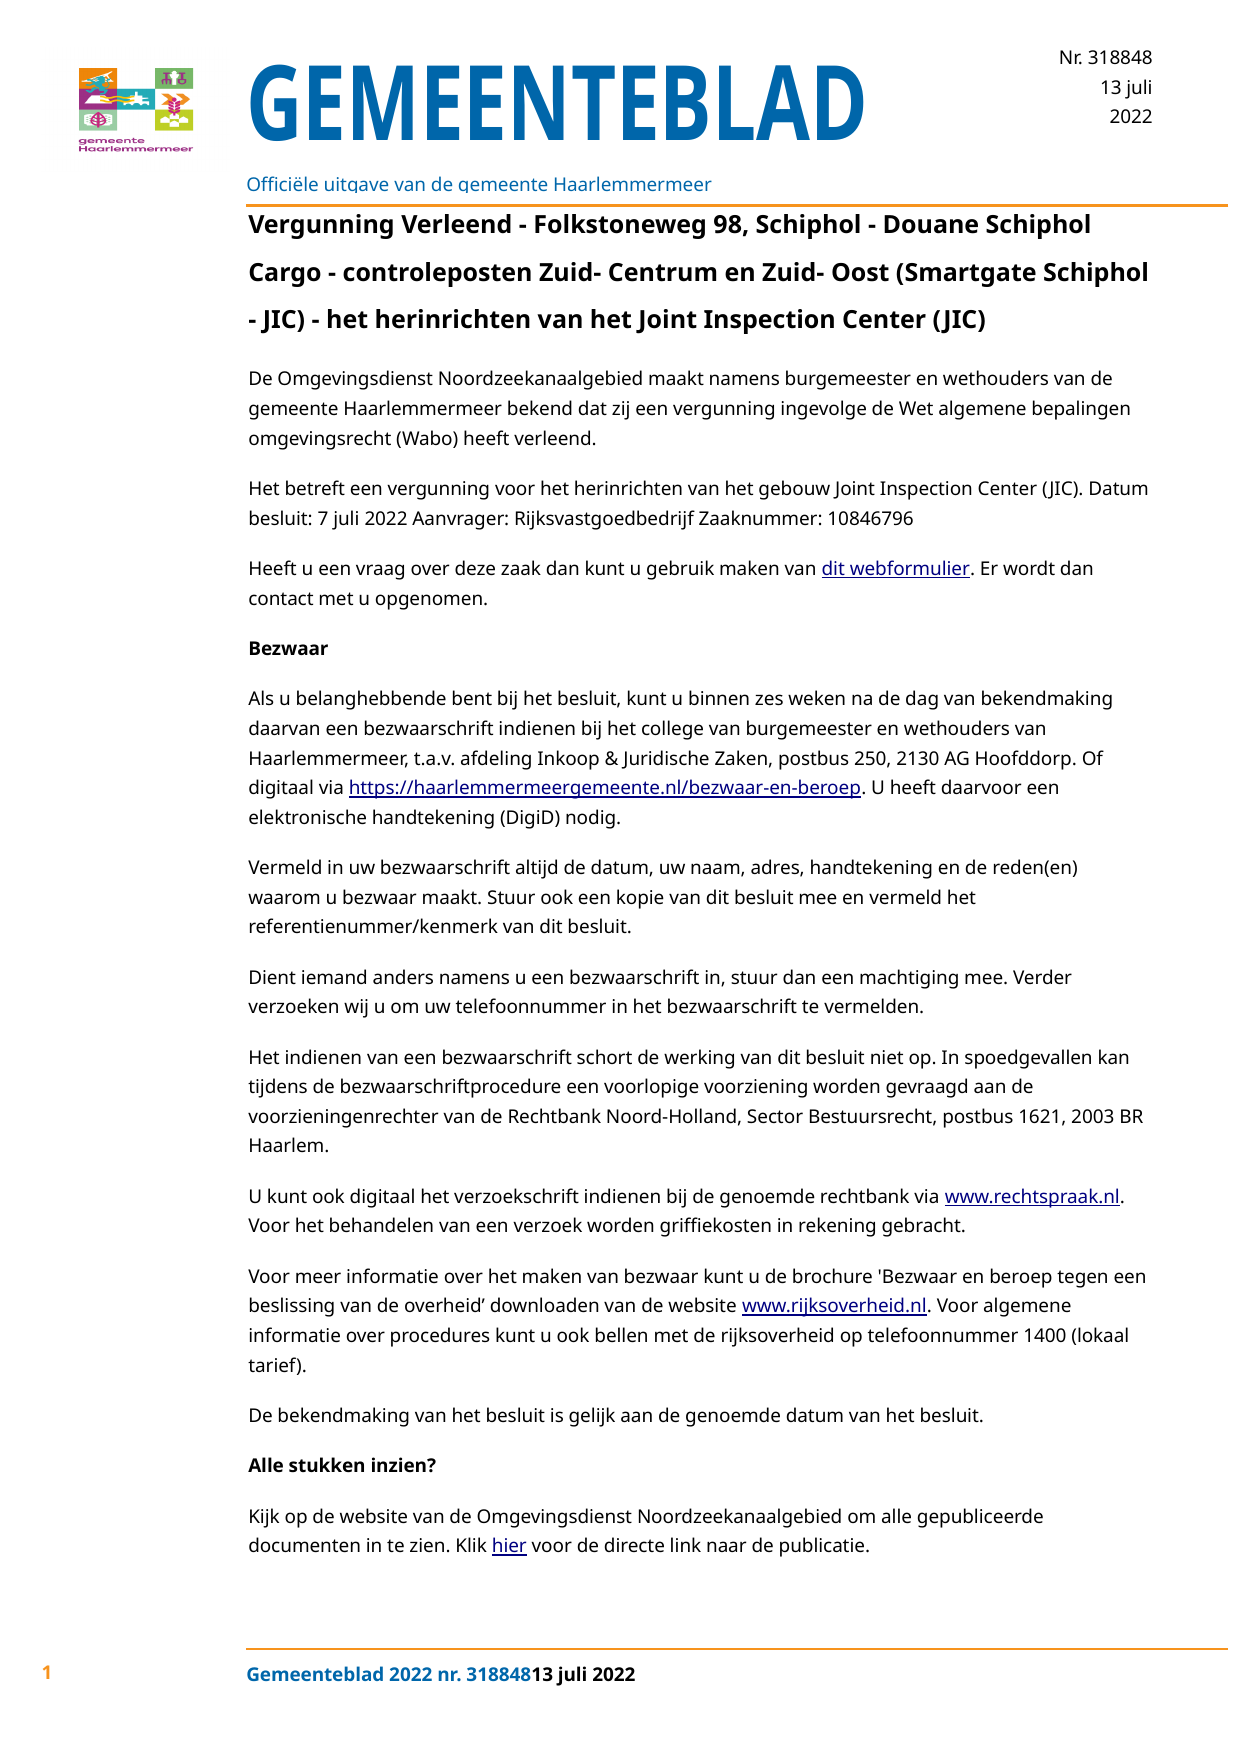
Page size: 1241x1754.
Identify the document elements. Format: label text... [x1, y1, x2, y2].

text Als u belanghebbende bent bij het besluit, kunt u binnen zes weken na de dag van bekendmaking daarvan een bezwaarschrift indienen bij het college van burgemeester en wethouders van Haarlemmermeer, t.a.v. afdeling Inkoop & Juridische Zaken, postbus 250, 2130 AG Hoofddorp. Of digitaal via https://haarlemmermeergemeente.nl/bezwaar-en-beroep. U heeft daarvoor een elektronische handtekening (DigiD) nodig. [248, 686, 1152, 829]
text Kijk op de website van de Omgevingsdienst Noordzeekanaalgebied om alle gepubliceerde documenten in te zien. Klik hier voor de directe link naar de publicatie. [248, 1503, 1152, 1558]
text Alle stukken inzien? [248, 1453, 1152, 1478]
text Het indienen van een bezwaarschrift schort de werking van dit besluit niet op. In spoedgevallen kan tijdens de bezwaarschriftprocedure een voorlopige voorziening worden gevraagd aan de voorzieningenrechter van de Rechtbank Noord-Holland, Sector Bestuursrecht, postbus 1621, 2003 BR Haarlem. [248, 1044, 1152, 1158]
text De bekendmaking van het besluit is gelijk aan de genoemde datum van het besluit. [248, 1402, 1152, 1428]
text Voor meer informatie over het maken van bezwaar kunt u de brochure 'Bezwaar en beroep tegen een beslissing van de overheid’ downloaden van de website www.rijksoverheid.nl. Voor algemene informatie over procedures kunt u ook bellen met de rijksoverheid op telefoonnummer 1400 (lokaal tarief). [248, 1263, 1152, 1377]
text Dient iemand anders namens u een bezwaarschrift in, stuur dan een machtiging mee. Verder verzoeken wij u om uw telefoonnummer in het bezwaarschrift te vermelden. [248, 964, 1152, 1019]
picture [41, 47, 231, 172]
text Het betreft een vergunning voor het herinrichten van het gebouw Joint Inspection Center (JIC). Datum besluit: 7 juli 2022 Aanvrager: Rijksvastgoedbedrijf Zaaknummer: 10846796 [248, 475, 1152, 530]
text Bezwaar [248, 635, 1152, 661]
text U kunt ook digitaal het verzoekschrift indienen bij de genoemde rechtbank via www.rechtspraak.nl. Voor het behandelen van een verzoek worden griffiekosten in rekening gebracht. [248, 1183, 1152, 1238]
text De Omgevingsdienst Noordzeekanaalgebied maakt namens burgemeester en wethouders van de gemeente Haarlemmermeer bekend dat zij een vergunning ingevolge de Wet algemene bepalingen omgevingsrecht (Wabo) heeft verleend. [248, 366, 1152, 450]
text Vermeld in uw bezwaarschrift altijd de datum, uw naam, adres, handtekening en de reden(en) waarom u bezwaar maakt. Stuur ook een kopie van dit besluit mee en vermeld het referentienummer/kenmerk van dit besluit. [248, 854, 1152, 939]
text Heeft u een vraag over deze zaak dan kunt u gebruik maken van dit webformulier. Er wordt dan contact met u opgenomen. [248, 555, 1152, 610]
text Vergunning Verleend - Folkstoneweg 98, Schiphol - Douane Schiphol Cargo - controleposten Zuid- Centrum en Zuid- Oost (Smartgate Schiphol - JIC) - het herinrichten van het Joint Inspection Center (JIC) [248, 207, 1152, 336]
